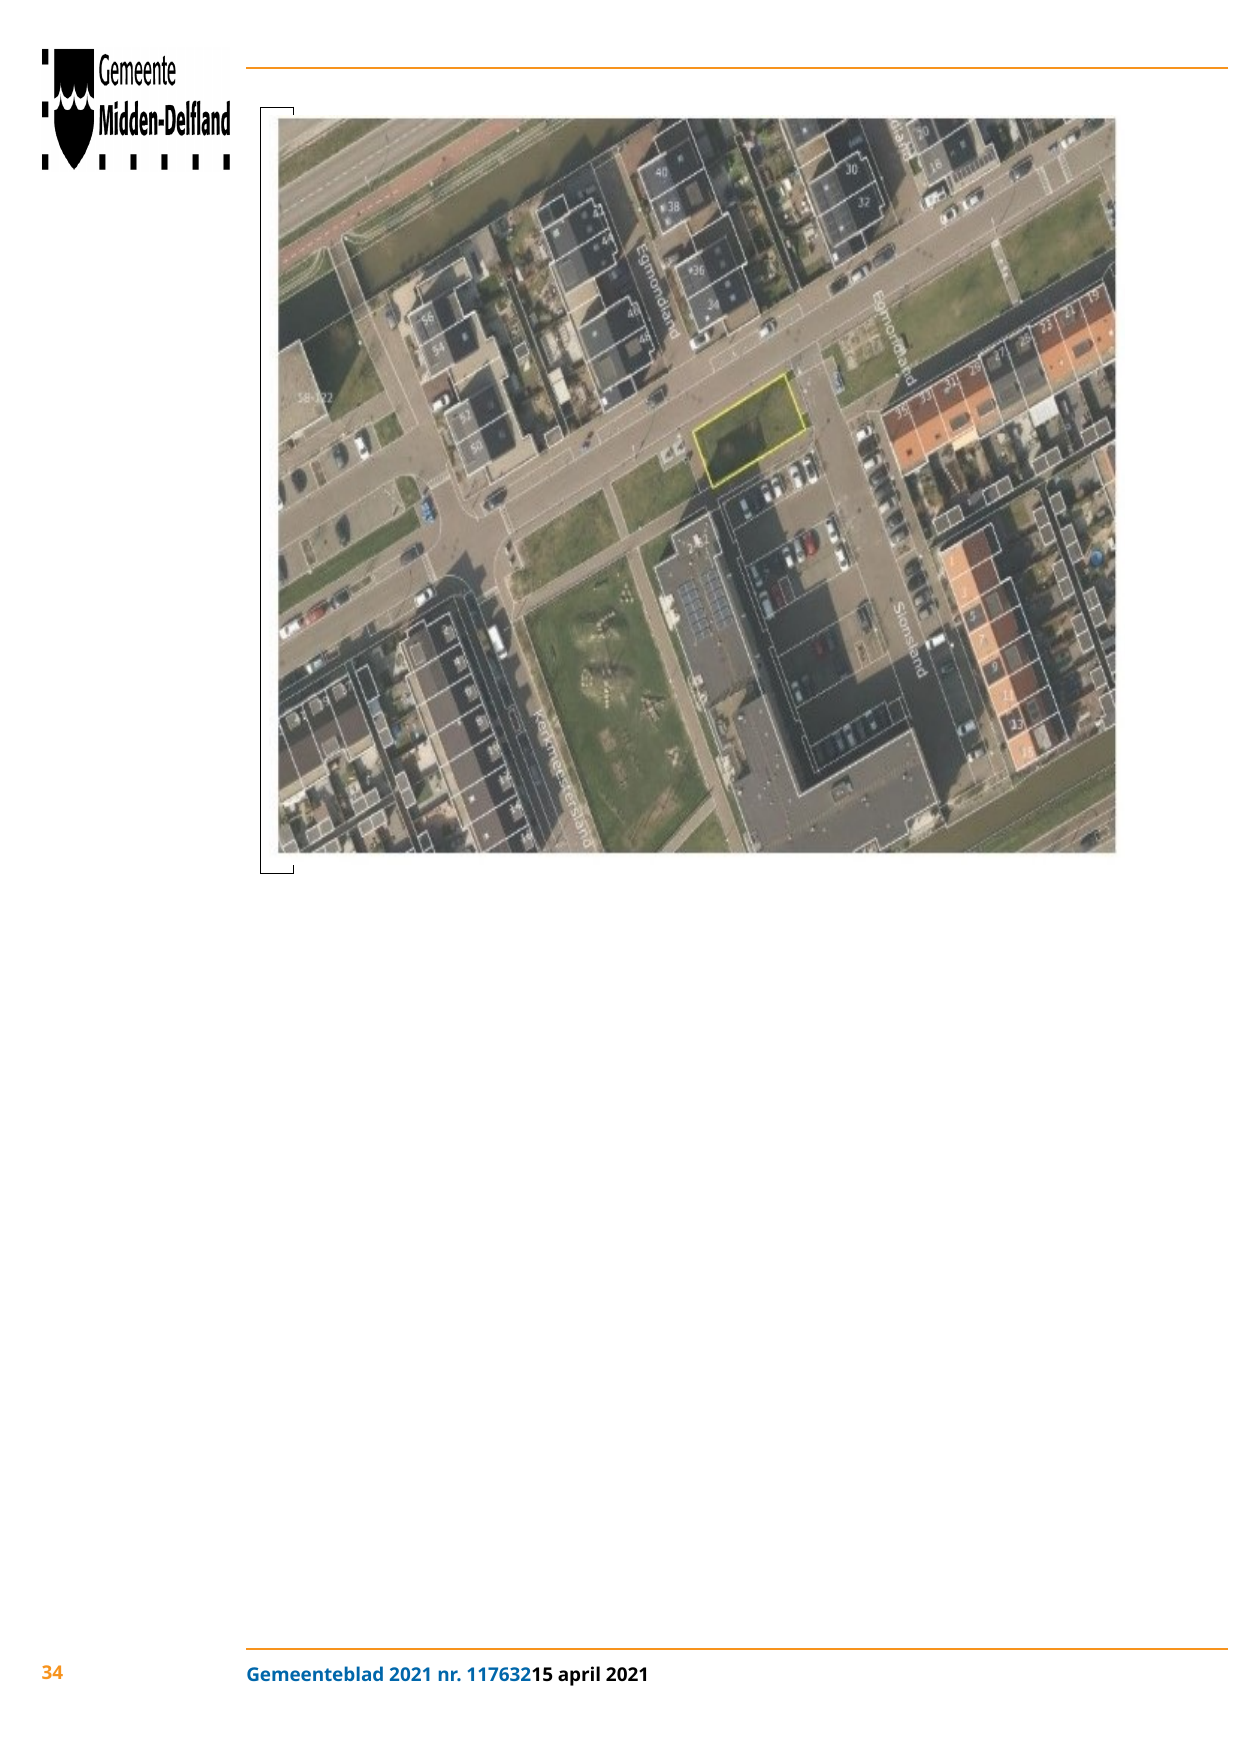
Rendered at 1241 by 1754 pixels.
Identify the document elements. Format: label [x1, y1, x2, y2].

picture [41, 47, 231, 172]
picture [268, 115, 1125, 865]
